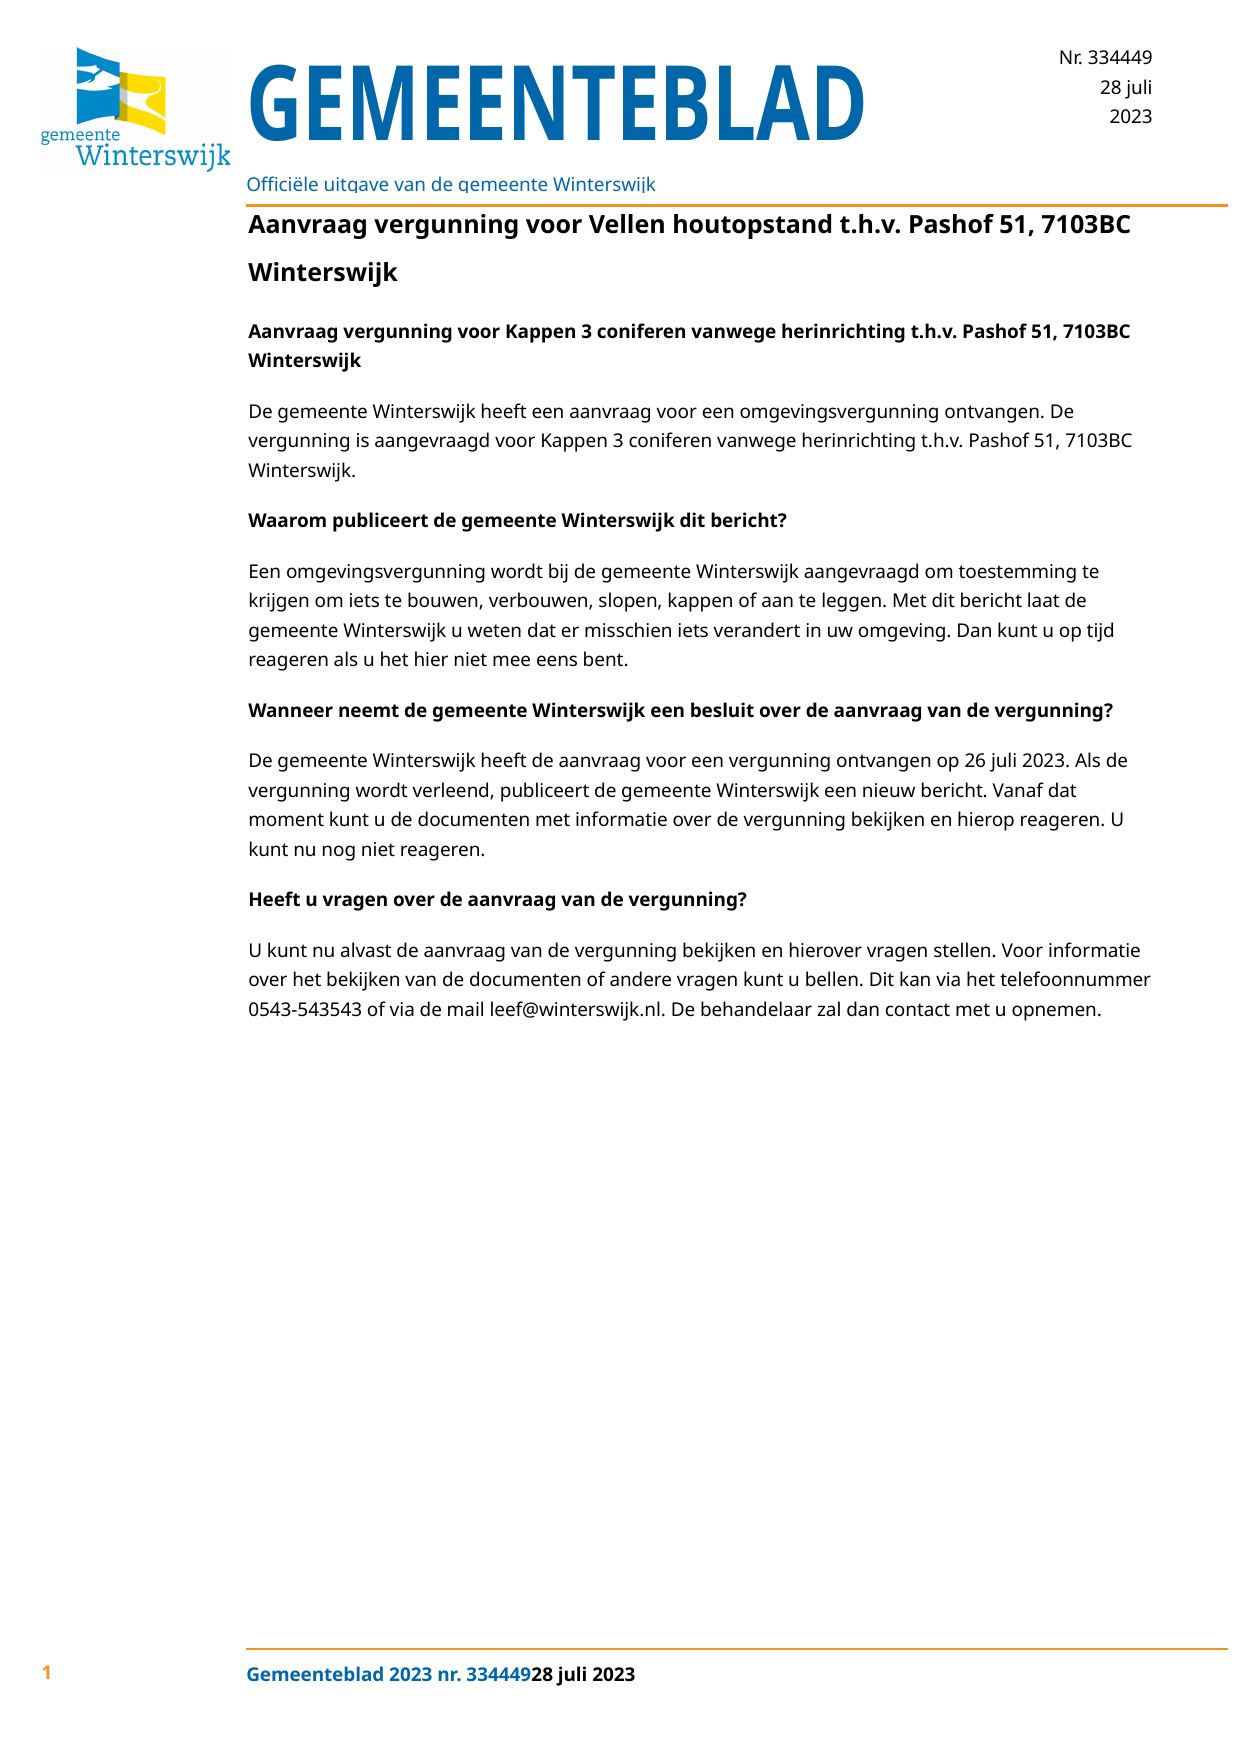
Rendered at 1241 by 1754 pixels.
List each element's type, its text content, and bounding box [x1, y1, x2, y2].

text Heeft u vragen over de aanvraag van de vergunning? [248, 887, 1152, 912]
text Aanvraag vergunning voor Vellen houtopstand t.h.v. Pashof 51, 7103BC Winterswijk [248, 207, 1152, 288]
picture [41, 47, 231, 172]
text U kunt nu alvast de aanvraag van de vergunning bekijken en hierover vragen stellen. Voor informatie over het bekijken van de documenten of andere vragen kunt u bellen. Dit kan via het telefoonnummer 0543-543543 of via de mail leef@winterswijk.nl. De behandelaar zal dan contact met u opnemen. [248, 937, 1152, 1022]
text Een omgevingsvergunning wordt bij de gemeente Winterswijk aangevraagd om toestemming te krijgen om iets te bouwen, verbouwen, slopen, kappen of aan te leggen. Met dit bericht laat de gemeente Winterswijk u weten dat er misschien iets verandert in uw omgeving. Dan kunt u op tijd reageren als u het hier niet mee eens bent. [248, 558, 1152, 672]
text De gemeente Winterswijk heeft een aanvraag voor een omgevingsvergunning ontvangen. De vergunning is aangevraagd voor Kappen 3 coniferen vanwege herinrichting t.h.v. Pashof 51, 7103BC Winterswijk. [248, 398, 1152, 483]
text De gemeente Winterswijk heeft de aanvraag voor een vergunning ontvangen op 26 juli 2023. Als de vergunning wordt verleend, publiceert de gemeente Winterswijk een nieuw bericht. Vanaf dat moment kunt u de documenten met informatie over de vergunning bekijken en hierop reageren. U kunt nu nog niet reageren. [248, 747, 1152, 862]
text Waarom publiceert de gemeente Winterswijk dit bericht? [248, 507, 1152, 533]
text Wanneer neemt de gemeente Winterswijk een besluit over de aanvraag van de vergunning? [248, 697, 1152, 723]
text Aanvraag vergunning voor Kappen 3 coniferen vanwege herinrichting t.h.v. Pashof 51, 7103BC Winterswijk [248, 318, 1152, 373]
picture [225, 153, 231, 162]
